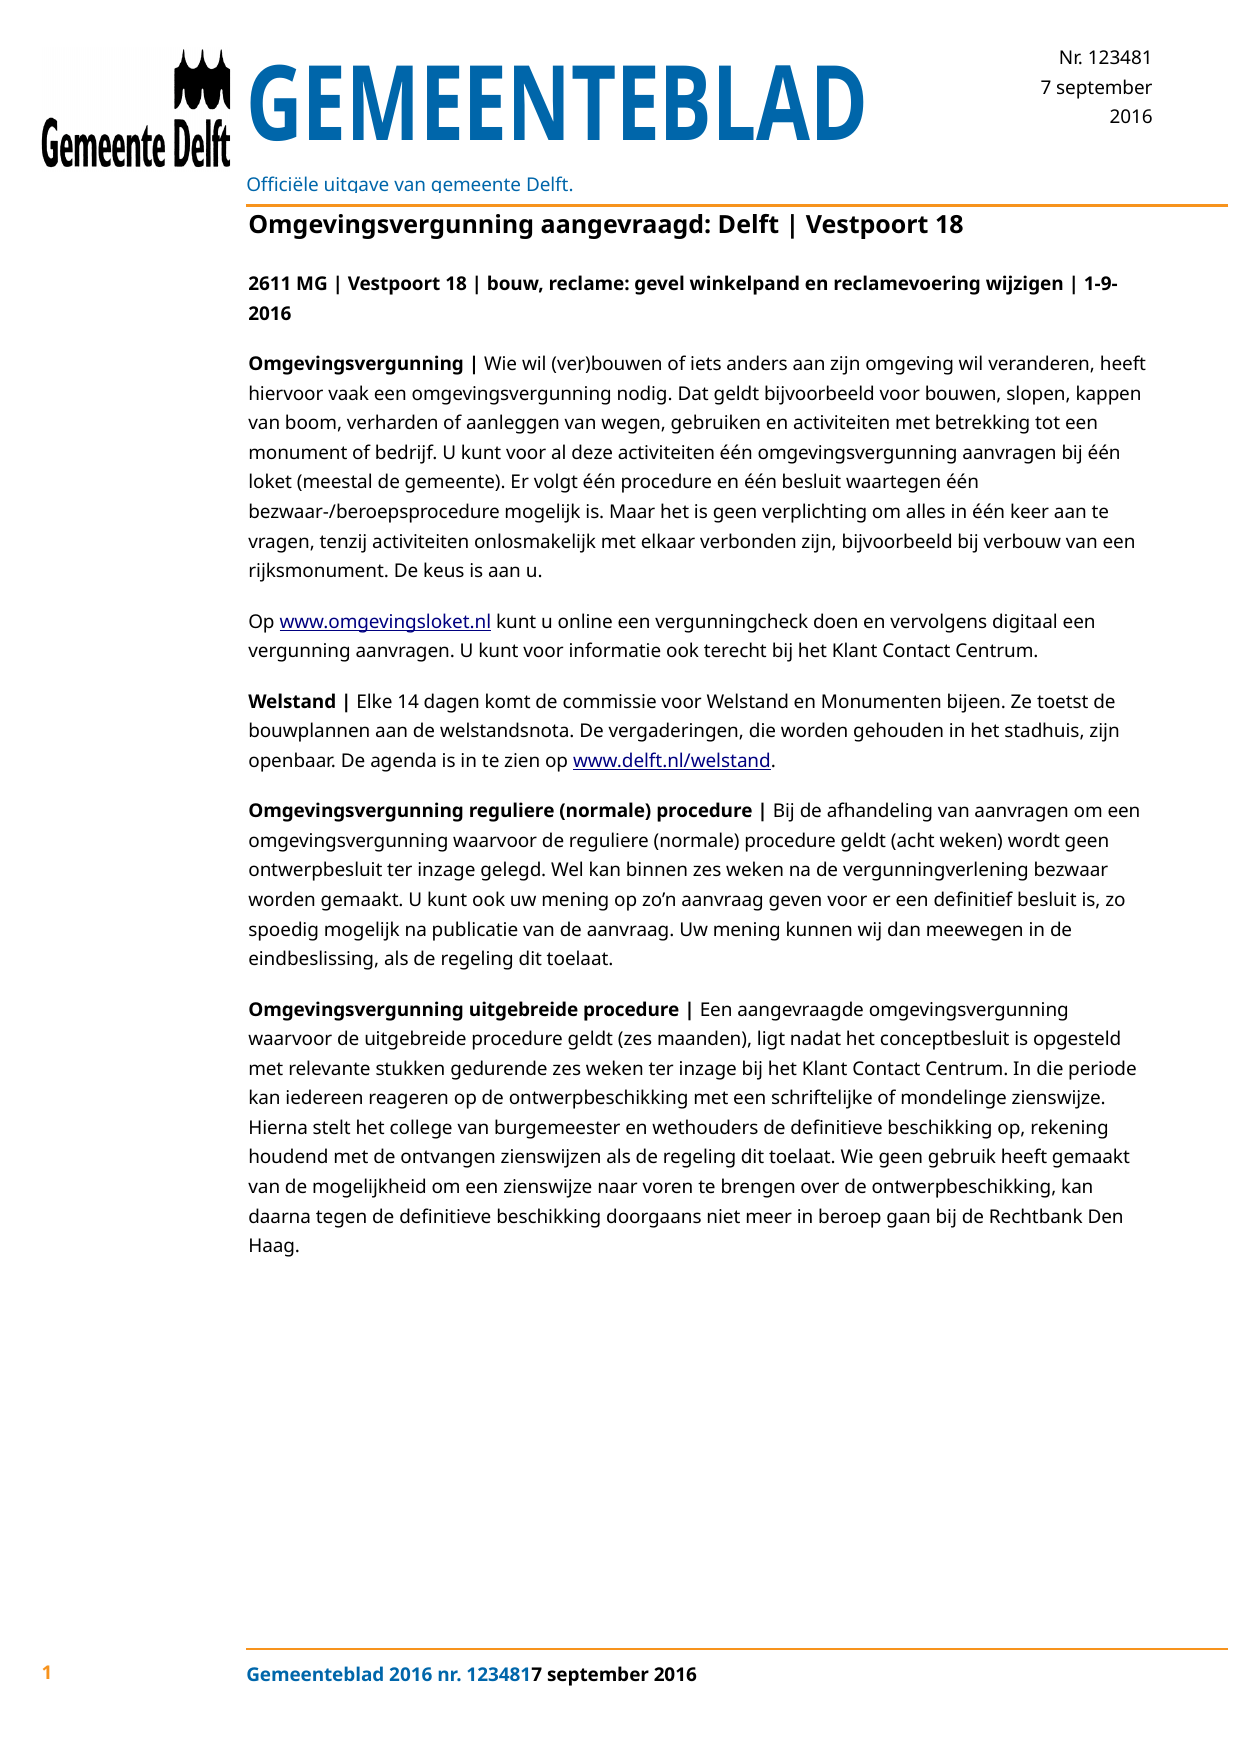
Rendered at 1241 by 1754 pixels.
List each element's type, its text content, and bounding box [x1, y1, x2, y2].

text Welstand | Elke 14 dagen komt de commissie voor Welstand en Monumenten bijeen. Ze toetst de bouwplannen aan de welstandsnota. De vergaderingen, die worden gehouden in het stadhuis, zijn openbaar. De agenda is in te zien op www.delft.nl/welstand. [248, 688, 1152, 773]
text 2611 MG | Vestpoort 18 | bouw, reclame: gevel winkelpand en reclamevoering wijzigen | 1-9-2016 [248, 270, 1152, 326]
text Omgevingsvergunning reguliere (normale) procedure | Bij de afhandeling van aanvragen om een omgevingsvergunning waarvoor de reguliere (normale) procedure geldt (acht weken) wordt geen ontwerpbesluit ter inzage gelegd. Wel kan binnen zes weken na de vergunningverlening bezwaar worden gemaakt. U kunt ook uw mening op zo’n aanvraag geven voor er een definitief besluit is, zo spoedig mogelijk na publicatie van de aanvraag. Uw mening kunnen wij dan meewegen in de eindbeslissing, als de regeling dit toelaat. [248, 797, 1152, 971]
text Omgevingsvergunning uitgebreide procedure | Een aangevraagde omgevingsvergunning waarvoor de uitgebreide procedure geldt (zes maanden), ligt nadat het conceptbesluit is opgesteld met relevante stukken gedurende zes weken ter inzage bij het Klant Contact Centrum. In die periode kan iedereen reageren op de ontwerpbeschikking met een schriftelijke of mondelinge zienswijze. Hierna stelt het college van burgemeester en wethouders de definitieve beschikking op, rekening houdend met de ontvangen zienswijzen als de regeling dit toelaat. Wie geen gebruik heeft gemaakt van de mogelijkheid om een zienswijze naar voren te brengen over de ontwerpbeschikking, kan daarna tegen de definitieve beschikking doorgaans niet meer in beroep gaan bij de Rechtbank Den Haag. [248, 996, 1152, 1258]
text Op www.omgevingsloket.nl kunt u online een vergunningcheck doen en vervolgens digitaal een vergunning aanvragen. U kunt voor informatie ook terecht bij het Klant Contact Centrum. [248, 608, 1152, 663]
picture [41, 47, 231, 172]
text Omgevingsvergunning | Wie wil (ver)bouwen of iets anders aan zijn omgeving wil veranderen, heeft hiervoor vaak een omgevingsvergunning nodig. Dat geldt bijvoorbeeld voor bouwen, slopen, kappen van boom, verharden of aanleggen van wegen, gebruiken en activiteiten met betrekking tot een monument of bedrijf. U kunt voor al deze activiteiten één omgevingsvergunning aanvragen bij één loket (meestal de gemeente). Er volgt één procedure en één besluit waartegen één bezwaar-/beroepsprocedure mogelijk is. Maar het is geen verplichting om alles in één keer aan te vragen, tenzij activiteiten onlosmakelijk met elkaar verbonden zijn, bijvoorbeeld bij verbouw van een rijksmonument. De keus is aan u. [248, 350, 1152, 583]
text Omgevingsvergunning aangevraagd: Delft | Vestpoort 18 [248, 207, 1152, 241]
